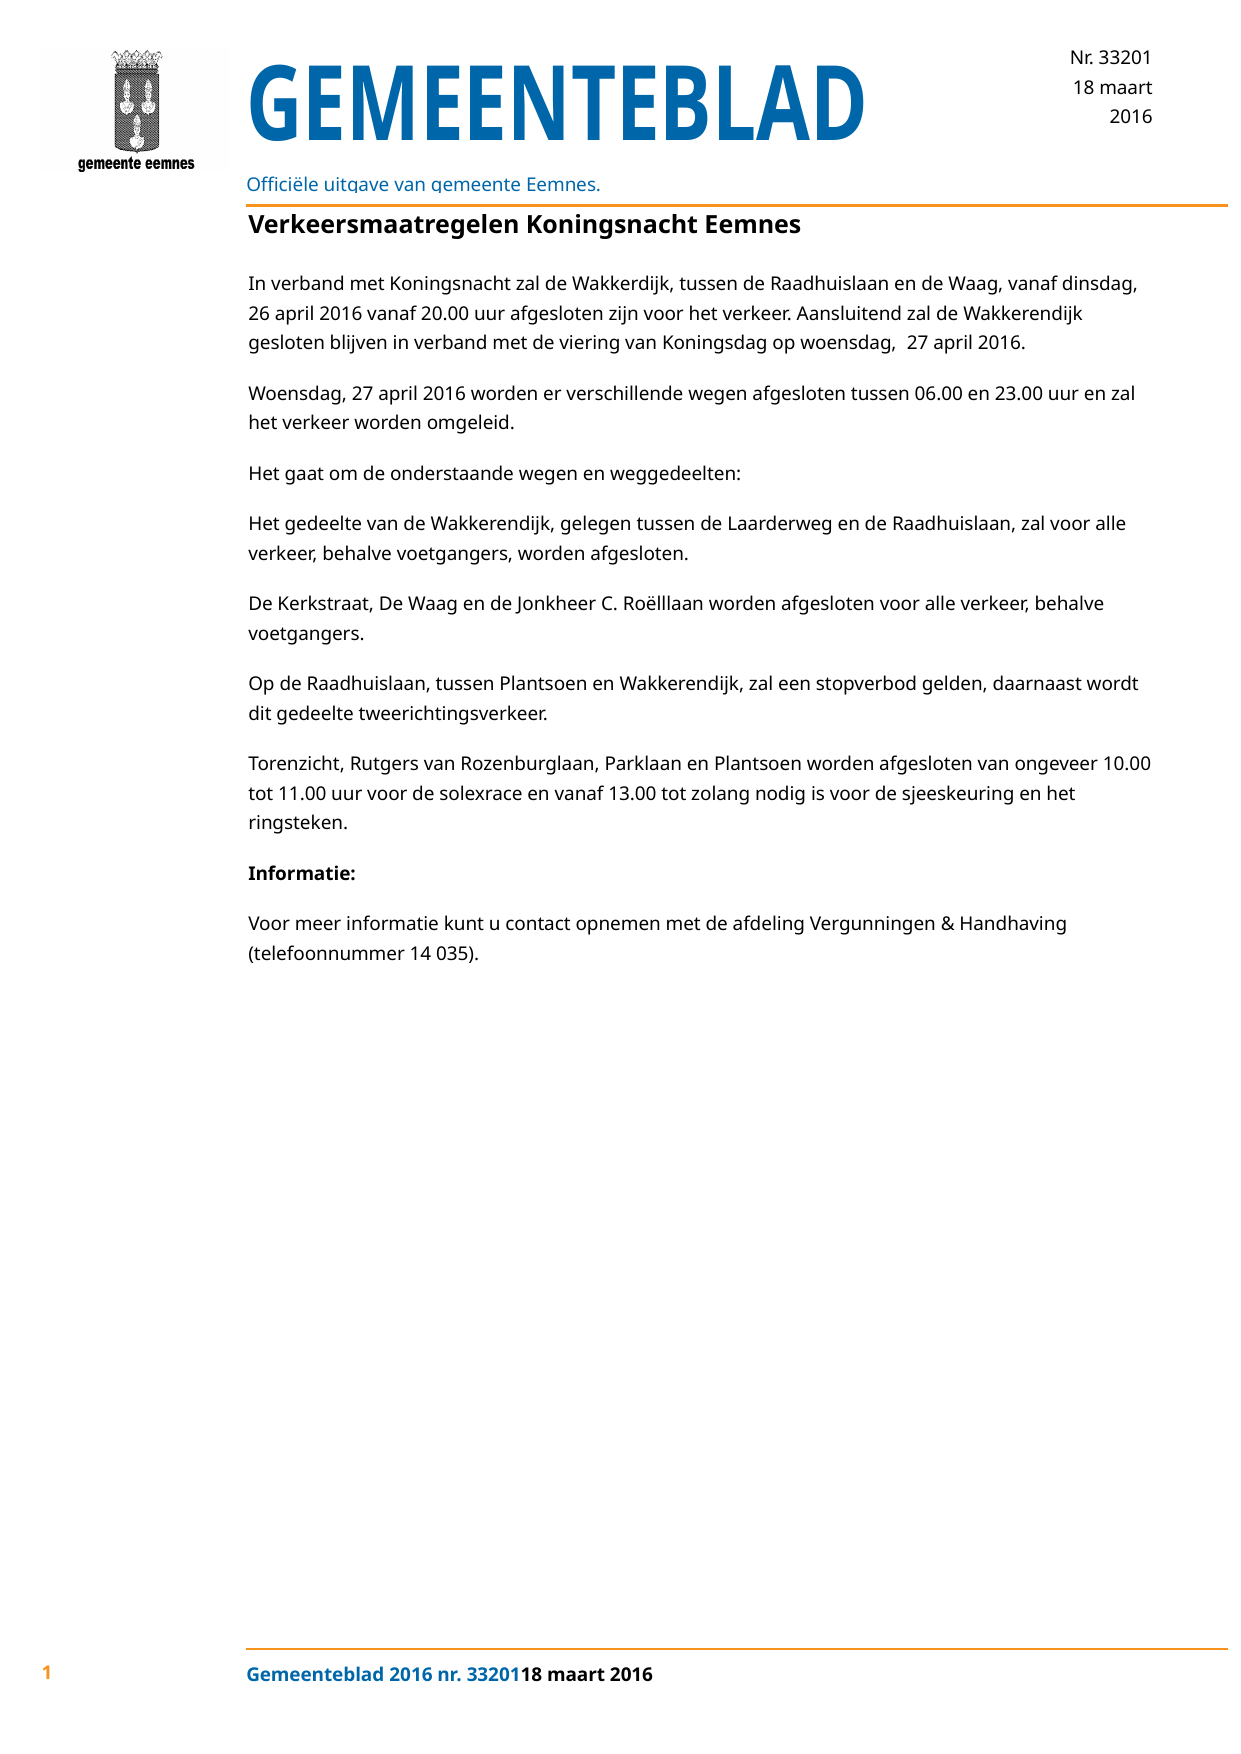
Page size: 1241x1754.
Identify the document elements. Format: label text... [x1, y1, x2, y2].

text In verband met Koningsnacht zal de Wakkerdijk, tussen de Raadhuislaan en de Waag, vanaf dinsdag, 26 april 2016 vanaf 20.00 uur afgesloten zijn voor het verkeer. Aansluitend zal de Wakkerendijk gesloten blijven in verband met de viering van Koningsdag op woensdag, 27 april 2016. [248, 270, 1152, 355]
text Verkeersmaatregelen Koningsnacht Eemnes [248, 207, 1152, 241]
text Torenzicht, Rutgers van Rozenburglaan, Parklaan en Plantsoen worden afgesloten van ongeveer 10.00 tot 11.00 uur voor de solexrace en vanaf 13.00 tot zolang nodig is voor de sjeeskeuring en het ringsteken. [248, 750, 1152, 835]
picture [41, 47, 231, 172]
text Het gaat om de onderstaande wegen en weggedeelten: [248, 460, 1152, 486]
text Voor meer informatie kunt u contact opnemen met de afdeling Vergunningen & Handhaving (telefoonnummer 14 035). [248, 910, 1152, 966]
text Het gedeelte van de Wakkerendijk, gelegen tussen de Laarderweg en de Raadhuislaan, zal voor alle verkeer, behalve voetgangers, worden afgesloten. [248, 510, 1152, 566]
text De Kerkstraat, De Waag en de Jonkheer C. Roëlllaan worden afgesloten voor alle verkeer, behalve voetgangers. [248, 590, 1152, 646]
text Woensdag, 27 april 2016 worden er verschillende wegen afgesloten tussen 06.00 en 23.00 uur en zal het verkeer worden omgeleid. [248, 380, 1152, 435]
text Informatie: [248, 860, 1152, 886]
text Op de Raadhuislaan, tussen Plantsoen en Wakkerendijk, zal een stopverbod gelden, daarnaast wordt dit gedeelte tweerichtingsverkeer. [248, 670, 1152, 726]
